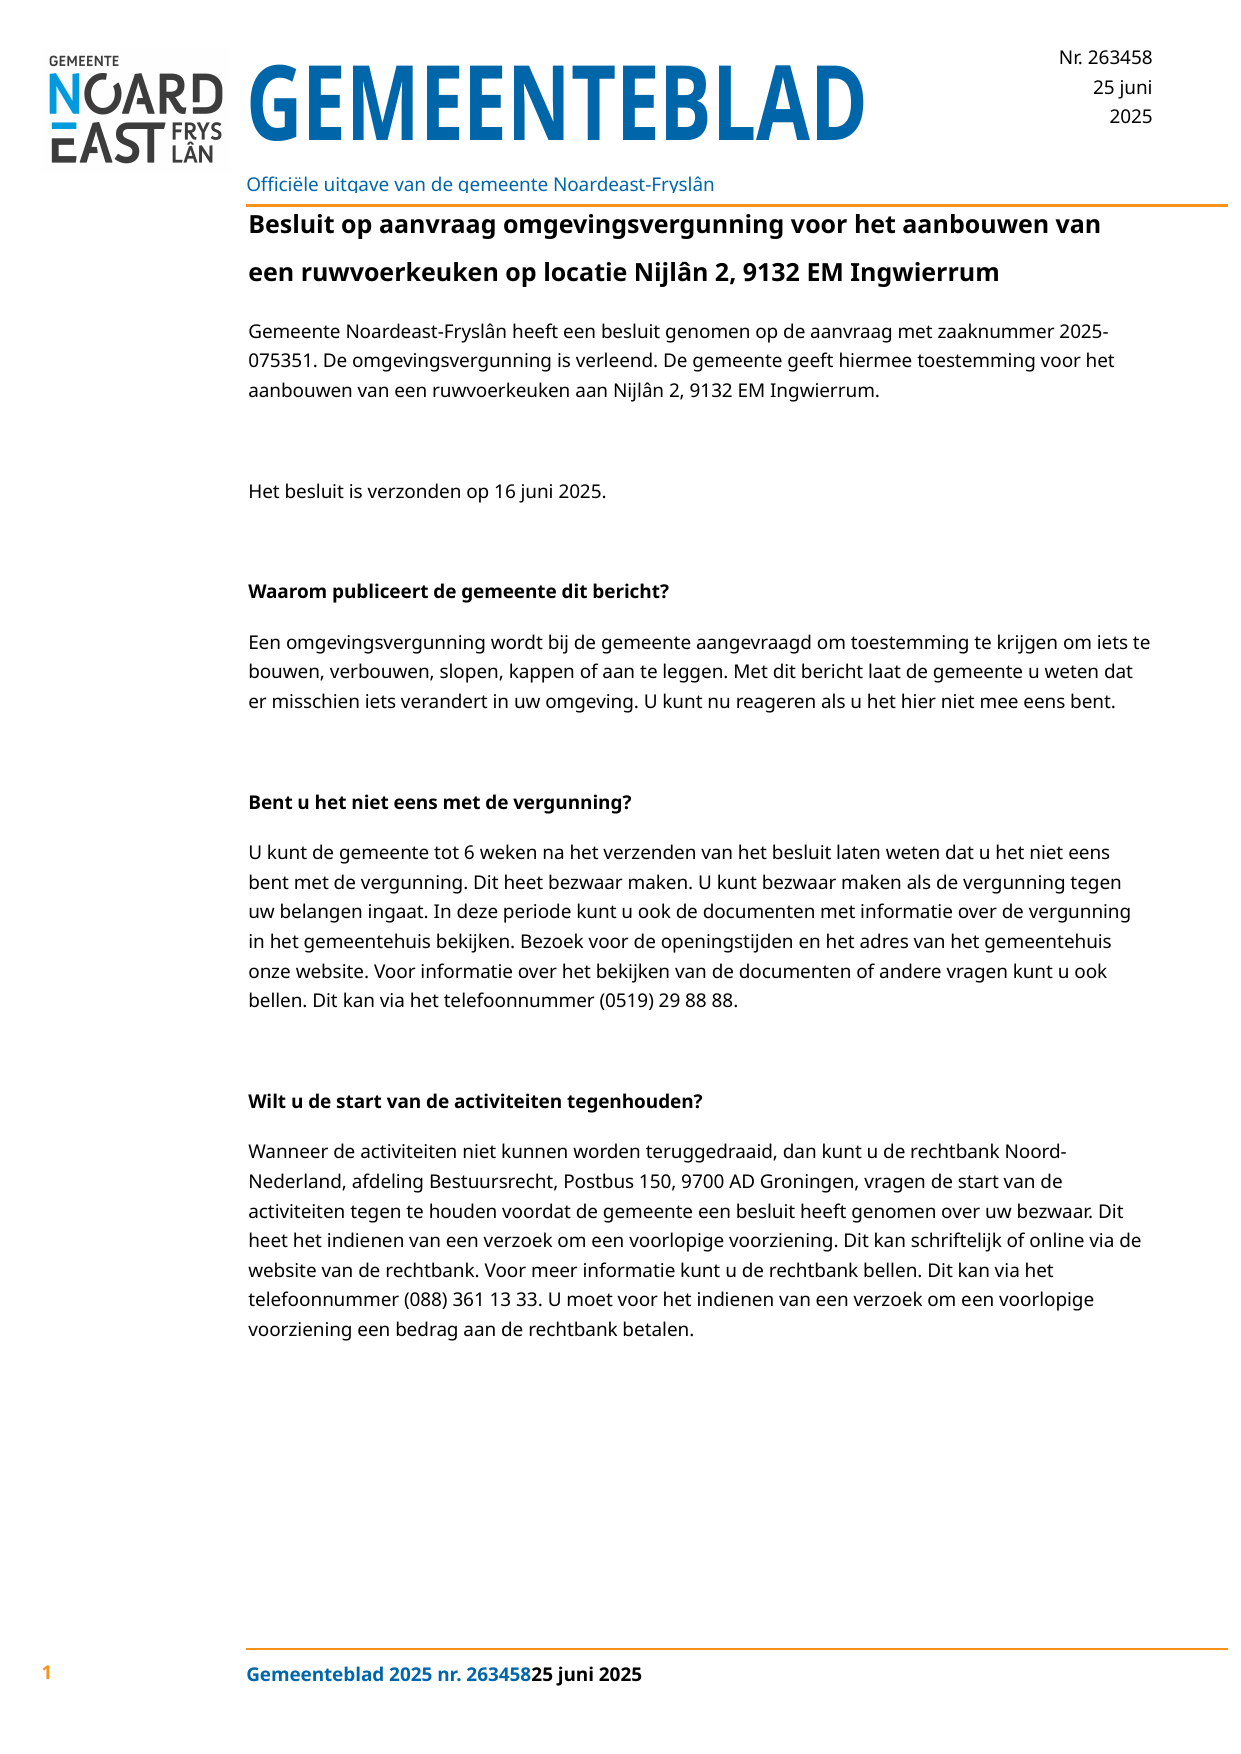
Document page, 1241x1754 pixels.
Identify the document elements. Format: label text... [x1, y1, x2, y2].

text Besluit op aanvraag omgevingsvergunning voor het aanbouwen van een ruwvoerkeuken op locatie Nijlân 2, 9132 EM Ingwierrum [248, 207, 1152, 288]
text Bent u het niet eens met de vergunning? [248, 789, 1152, 815]
picture [41, 47, 231, 172]
text U kunt de gemeente tot 6 weken na het verzenden van het besluit laten weten dat u het niet eens bent met de vergunning. Dit heet bezwaar maken. U kunt bezwaar maken als de vergunning tegen uw belangen ingaat. In deze periode kunt u ook de documenten met informatie over de vergunning in het gemeentehuis bekijken. Bezoek voor de openingstijden en het adres van het gemeentehuis onze website. Voor informatie over het bekijken van de documenten of andere vragen kunt u ook bellen. Dit kan via het telefoonnummer (0519) 29 88 88. [248, 839, 1152, 1013]
text Gemeente Noardeast-Fryslân heeft een besluit genomen op de aanvraag met zaaknummer 2025-075351. De omgevingsvergunning is verleend. De gemeente geeft hiermee toestemming voor het aanbouwen van een ruwvoerkeuken aan Nijlân 2, 9132 EM Ingwierrum. [248, 318, 1152, 403]
text Een omgevingsvergunning wordt bij de gemeente aangevraagd om toestemming te krijgen om iets te bouwen, verbouwen, slopen, kappen of aan te leggen. Met dit bericht laat de gemeente u weten dat er misschien iets verandert in uw omgeving. U kunt nu reageren als u het hier niet mee eens bent. [248, 629, 1152, 714]
text Het besluit is verzonden op 16 juni 2025. [248, 478, 1152, 504]
text Wilt u de start van de activiteiten tegenhouden? [248, 1088, 1152, 1114]
text Waarom publiceert de gemeente dit bericht? [248, 579, 1152, 604]
text Wanneer de activiteiten niet kunnen worden teruggedraaid, dan kunt u de rechtbank Noord-Nederland, afdeling Bestuursrecht, Postbus 150, 9700 AD Groningen, vragen de start van de activiteiten tegen te houden voordat de gemeente een besluit heeft genomen over uw bezwaar. Dit heet het indienen van een verzoek om een voorlopige voorziening. Dit kan schriftelijk of online via de website van de rechtbank. Voor meer informatie kunt u de rechtbank bellen. Dit kan via het telefoonnummer (088) 361 13 33. U moet voor het indienen van een verzoek om een voorlopige voorziening een bedrag aan de rechtbank betalen. [248, 1139, 1152, 1342]
